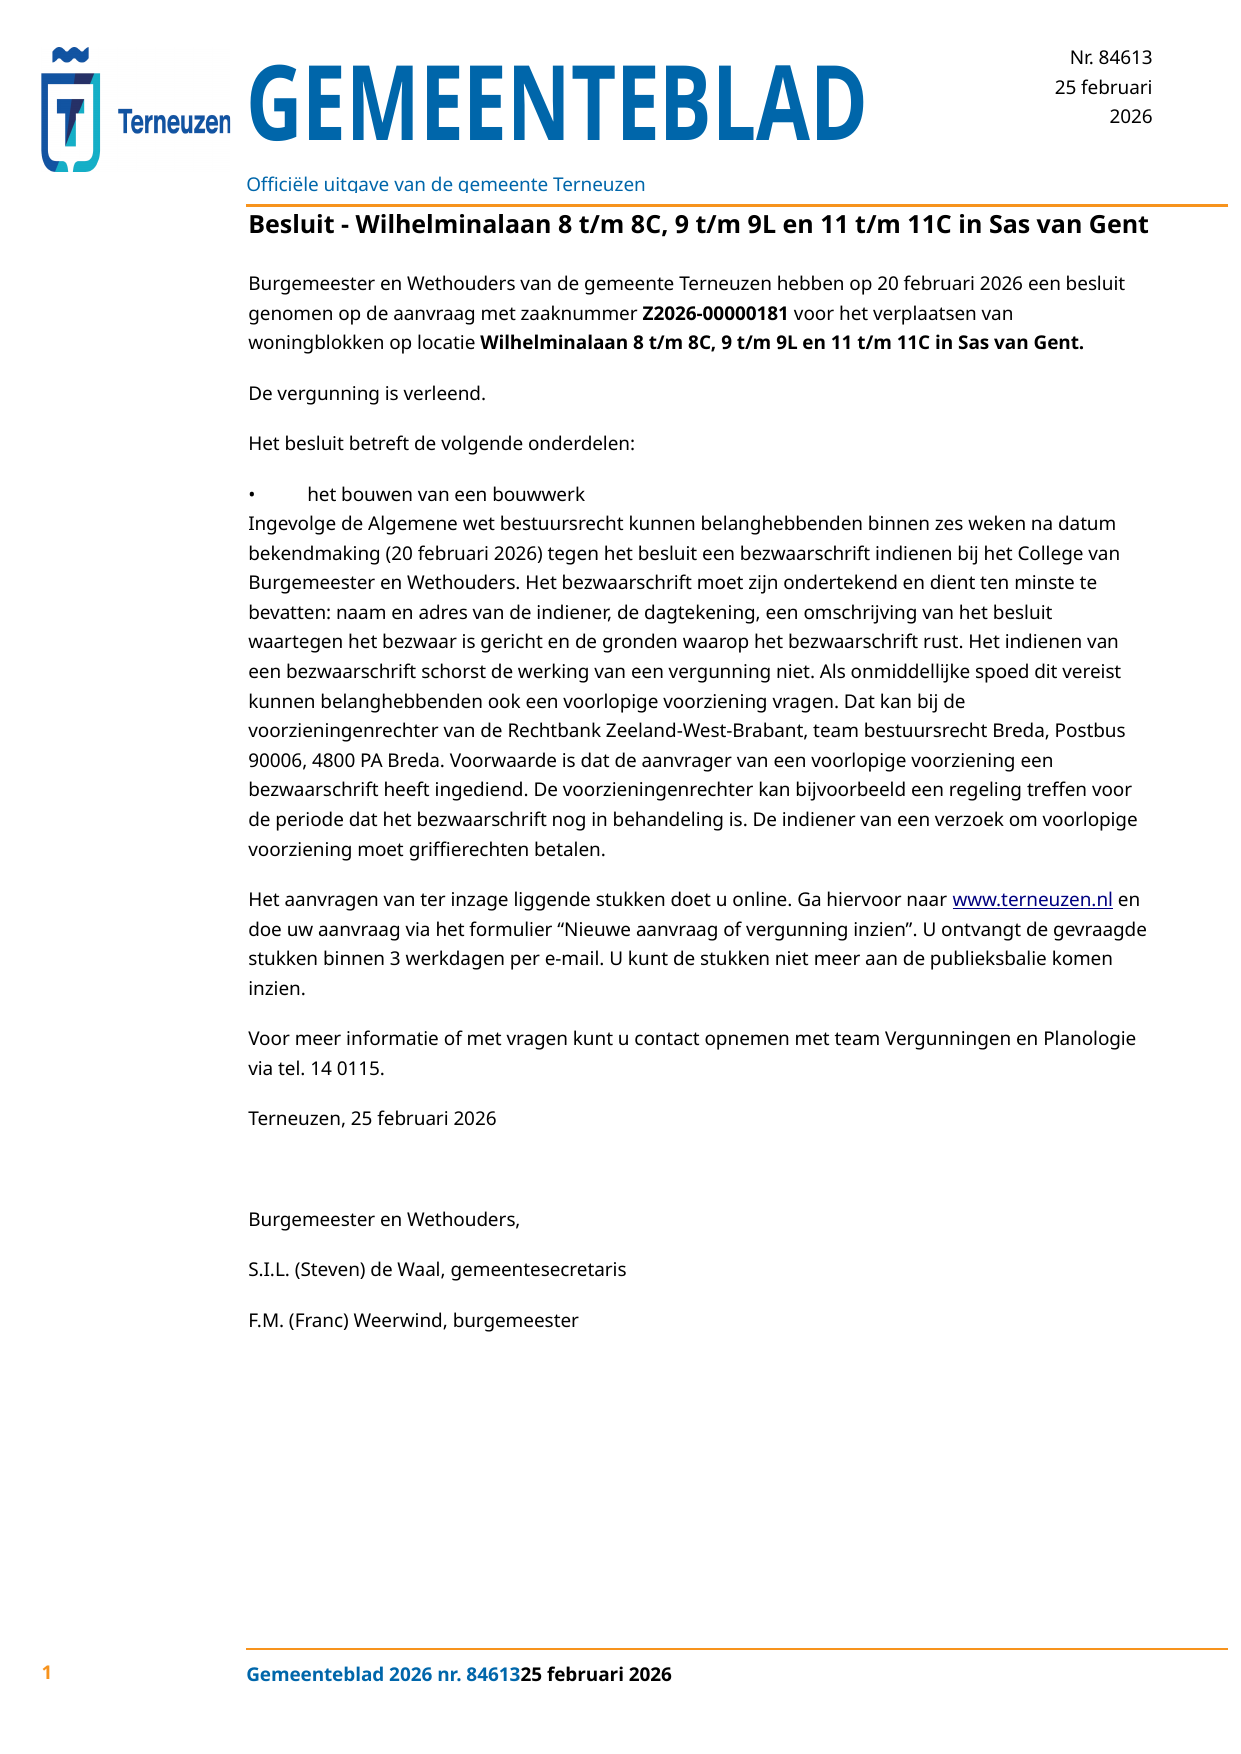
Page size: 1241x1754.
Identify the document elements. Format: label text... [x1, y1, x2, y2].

text Het besluit betreft de volgende onderdelen: [248, 430, 1152, 456]
text S.I.L. (Steven) de Waal, gemeentesecretaris [248, 1257, 1152, 1282]
text Burgemeester en Wethouders van de gemeente Terneuzen hebben op 20 februari 2026 een besluit genomen op de aanvraag met zaaknummer Z2026-00000181 voor het verplaatsen van woningblokken op locatie Wilhelminalaan 8 t/m 8C, 9 t/m 9L en 11 t/m 11C in Sas van Gent. [248, 270, 1152, 355]
text Burgemeester en Wethouders, [248, 1206, 1152, 1232]
text Voor meer informatie of met vragen kunt u contact opnemen met team Vergunningen en Planologie via tel. 14 0115. [248, 1025, 1152, 1081]
text Besluit - Wilhelminalaan 8 t/m 8C, 9 t/m 9L en 11 t/m 11C in Sas van Gent [248, 207, 1152, 241]
list het bouwen van een bouwwerk [248, 481, 1152, 506]
text F.M. (Franc) Weerwind, burgemeester [248, 1307, 1152, 1333]
text Terneuzen, 25 februari 2026 [248, 1105, 1152, 1131]
text Ingevolge de Algemene wet bestuursrecht kunnen belanghebbenden binnen zes weken na datum bekendmaking (20 februari 2026) tegen het besluit een bezwaarschrift indienen bij het College van Burgemeester en Wethouders. Het bezwaarschrift moet zijn ondertekend en dient ten minste te bevatten: naam en adres van de indiener, de dagtekening, een omschrijving van het besluit waartegen het bezwaar is gericht en de gronden waarop het bezwaarschrift rust. Het indienen van een bezwaarschrift schorst de werking van een vergunning niet. Als onmiddellijke spoed dit vereist kunnen belanghebbenden ook een voorlopige voorziening vragen. Dat kan bij de voorzieningenrechter van de Rechtbank Zeeland-West-Brabant, team bestuursrecht Breda, Postbus 90006, 4800 PA Breda. Voorwaarde is dat de aanvrager van een voorlopige voorziening een bezwaarschrift heeft ingediend. De voorzieningenrechter kan bijvoorbeeld een regeling treffen voor de periode dat het bezwaarschrift nog in behandeling is. De indiener van een verzoek om voorlopige voorziening moet griffierechten betalen. [248, 510, 1152, 861]
text Het aanvragen van ter inzage liggende stukken doet u online. Ga hiervoor naar www.terneuzen.nl en doe uw aanvraag via het formulier “Nieuwe aanvraag of vergunning inzien”. U ontvangt de gevraagde stukken binnen 3 werkdagen per e-mail. U kunt de stukken niet meer aan de publieksbalie komen inzien. [248, 886, 1152, 1001]
text De vergunning is verleend. [248, 380, 1152, 406]
picture [41, 47, 231, 172]
